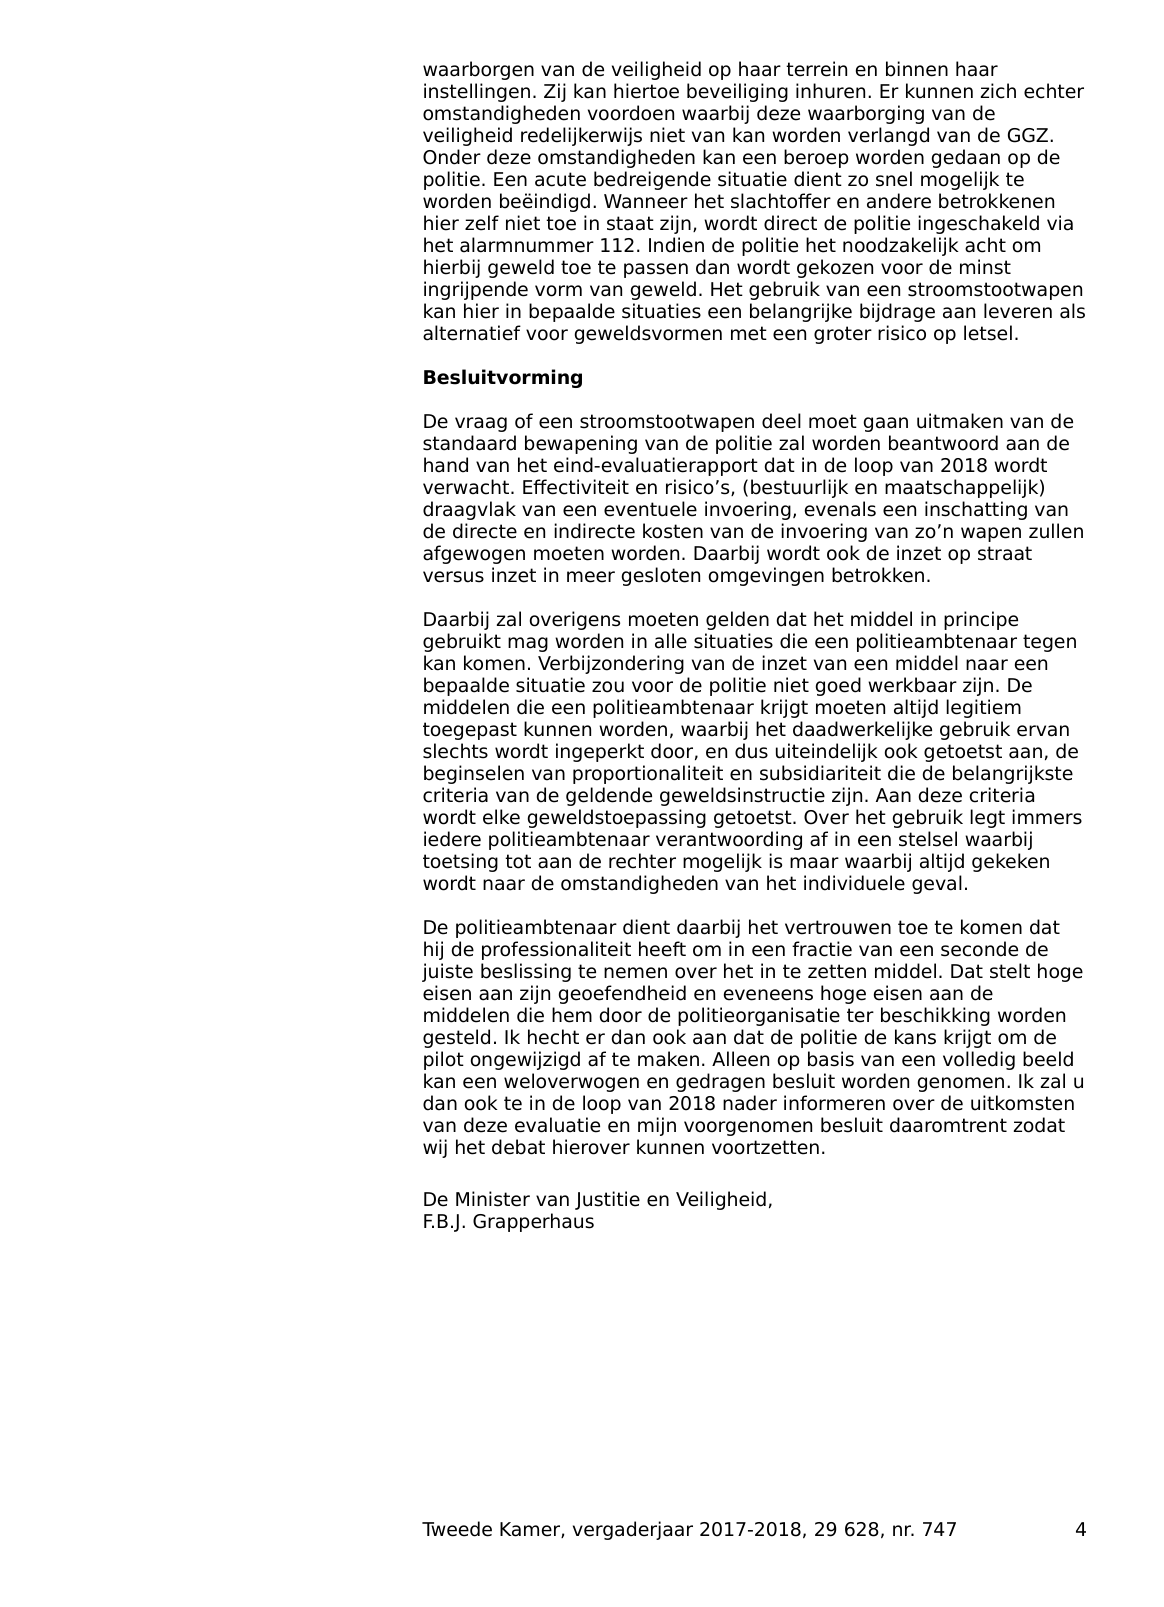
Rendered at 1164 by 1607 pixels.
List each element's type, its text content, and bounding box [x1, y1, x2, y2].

text De politieambtenaar dient daarbij het vertrouwen toe te komen dat hij de professionaliteit heeft om in een fractie van een seconde de juiste beslissing te nemen over het in te zetten middel. Dat stelt hoge eisen aan zijn geoefendheid en eveneens hoge eisen aan de middelen die hem door de politieorganisatie ter beschikking worden gesteld. Ik hecht er dan ook aan dat de politie de kans krijgt om de pilot ongewijzigd af te maken. Alleen op basis van een volledig beeld kan een weloverwogen en gedragen besluit worden genomen. Ik zal u dan ook te in de loop van 2018 nader informeren over de uitkomsten van deze evaluatie en mijn voorgenomen besluit daaromtrent zodat wij het debat hierover kunnen voortzetten. [422, 917, 1087, 1159]
text Daarbij zal overigens moeten gelden dat het middel in principe gebruikt mag worden in alle situaties die een politieambtenaar tegen kan komen. Verbijzondering van de inzet van een middel naar een bepaalde situatie zou voor de politie niet goed werkbaar zijn. De middelen die een politieambtenaar krijgt moeten altijd legitiem toegepast kunnen worden, waarbij het daadwerkelijke gebruik ervan slechts wordt ingeperkt door, en dus uiteindelijk ook getoetst aan, de beginselen van proportionaliteit en subsidiariteit die de belangrijkste criteria van de geldende geweldsinstructie zijn. Aan deze criteria wordt elke geweldstoepassing getoetst. Over het gebruik legt immers iedere politieambtenaar verantwoording af in een stelsel waarbij toetsing tot aan de rechter mogelijk is maar waarbij altijd gekeken wordt naar de omstandigheden van het individuele geval. [422, 609, 1087, 895]
subtitle Besluitvorming [422, 367, 1087, 389]
text De vraag of een stroomstootwapen deel moet gaan uitmaken van de standaard bewapening van de politie zal worden beantwoord aan de hand van het eind-evaluatierapport dat in de loop van 2018 wordt verwacht. Effectiviteit en risico’s, (bestuurlijk en maatschappelijk) draagvlak van een eventuele invoering, evenals een inschatting van de directe en indirecte kosten van de invoering van zo’n wapen zullen afgewogen moeten worden. Daarbij wordt ook de inzet op straat versus inzet in meer gesloten omgevingen betrokken. [422, 411, 1087, 587]
text waarborgen van de veiligheid op haar terrein en binnen haar instellingen. Zij kan hiertoe beveiliging inhuren. Er kunnen zich echter omstandigheden voordoen waarbij deze waarborging van de veiligheid redelijkerwijs niet van kan worden verlangd van de GGZ. Onder deze omstandigheden kan een beroep worden gedaan op de politie. Een acute bedreigende situatie dient zo snel mogelijk te worden beëindigd. Wanneer het slachtoffer en andere betrokkenen hier zelf niet toe in staat zijn, wordt direct de politie ingeschakeld via het alarmnummer 112. Indien de politie het noodzakelijk acht om hierbij geweld toe te passen dan wordt gekozen voor de minst ingrijpende vorm van geweld. Het gebruik van een stroomstootwapen kan hier in bepaalde situaties een belangrijke bijdrage aan leveren als alternatief voor geweldsvormen met een groter risico op letsel. [422, 59, 1087, 345]
text De Minister van Justitie en Veiligheid, F.B.J. Grapperhaus [422, 1189, 1087, 1233]
